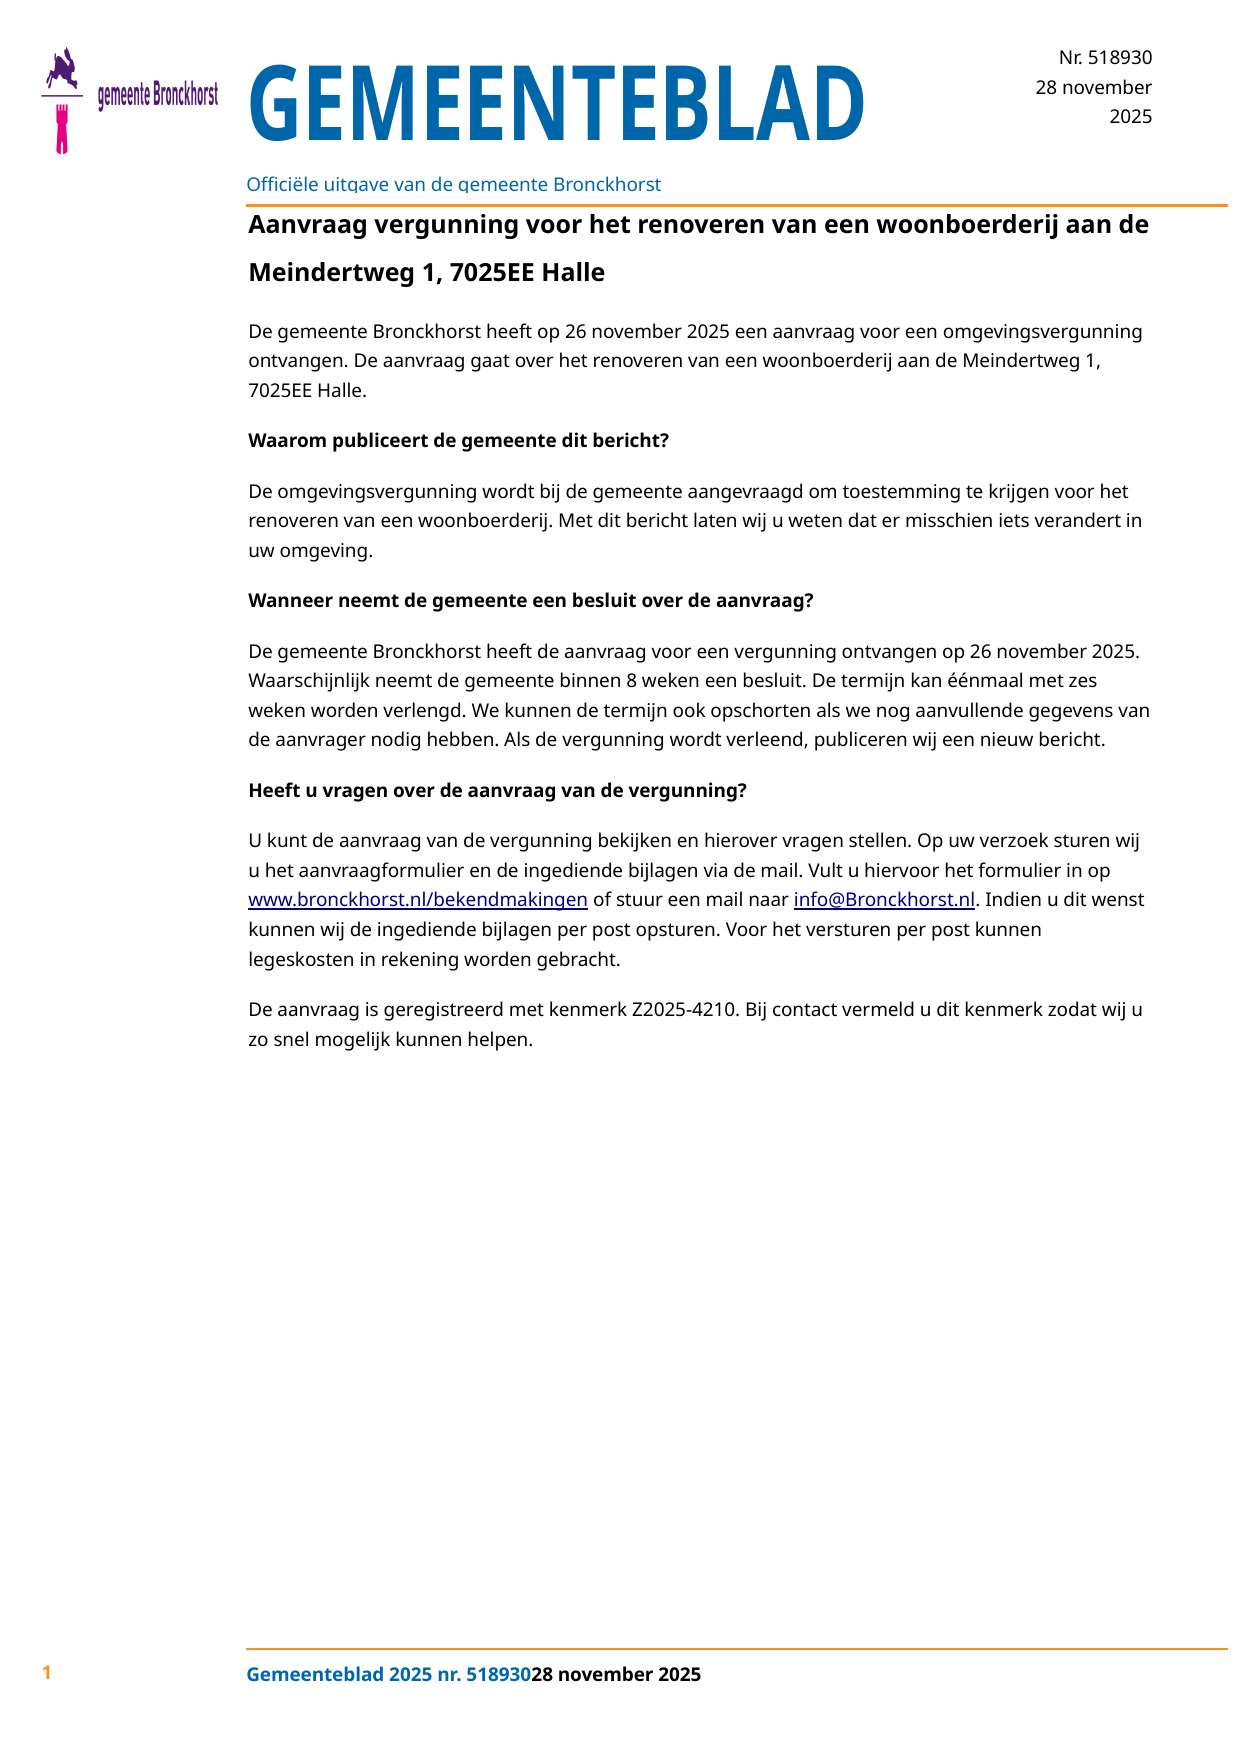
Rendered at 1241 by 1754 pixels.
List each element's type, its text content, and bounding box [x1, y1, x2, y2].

text De aanvraag is geregistreerd met kenmerk Z2025-4210. Bij contact vermeld u dit kenmerk zodat wij u zo snel mogelijk kunnen helpen. [248, 996, 1152, 1052]
text U kunt de aanvraag van de vergunning bekijken en hierover vragen stellen. Op uw verzoek sturen wij u het aanvraagformulier en de ingediende bijlagen via de mail. Vult u hiervoor het formulier in op www.bronckhorst.nl/bekendmakingen of stuur een mail naar info@Bronckhorst.nl. Indien u dit wenst kunnen wij de ingediende bijlagen per post opsturen. Voor het versturen per post kunnen legeskosten in rekening worden gebracht. [248, 827, 1152, 972]
text Waarom publiceert de gemeente dit bericht? [248, 427, 1152, 453]
text Heeft u vragen over de aanvraag van de vergunning? [248, 777, 1152, 803]
text De gemeente Bronckhorst heeft de aanvraag voor een vergunning ontvangen op 26 november 2025. Waarschijnlijk neemt de gemeente binnen 8 weken een besluit. De termijn kan éénmaal met zes weken worden verlengd. We kunnen de termijn ook opschorten als we nog aanvullende gegevens van de aanvrager nodig hebben. Als de vergunning wordt verleend, publiceren wij een nieuw bericht. [248, 638, 1152, 752]
text De gemeente Bronckhorst heeft op 26 november 2025 een aanvraag voor een omgevingsvergunning ontvangen. De aanvraag gaat over het renoveren van een woonboerderij aan de Meindertweg 1, 7025EE Halle. [248, 318, 1152, 403]
picture [41, 47, 231, 172]
text Aanvraag vergunning voor het renoveren van een woonboerderij aan de Meindertweg 1, 7025EE Halle [248, 207, 1152, 288]
text Wanneer neemt de gemeente een besluit over de aanvraag? [248, 587, 1152, 613]
text De omgevingsvergunning wordt bij de gemeente aangevraagd om toestemming te krijgen voor het renoveren van een woonboerderij. Met dit bericht laten wij u weten dat er misschien iets verandert in uw omgeving. [248, 478, 1152, 563]
